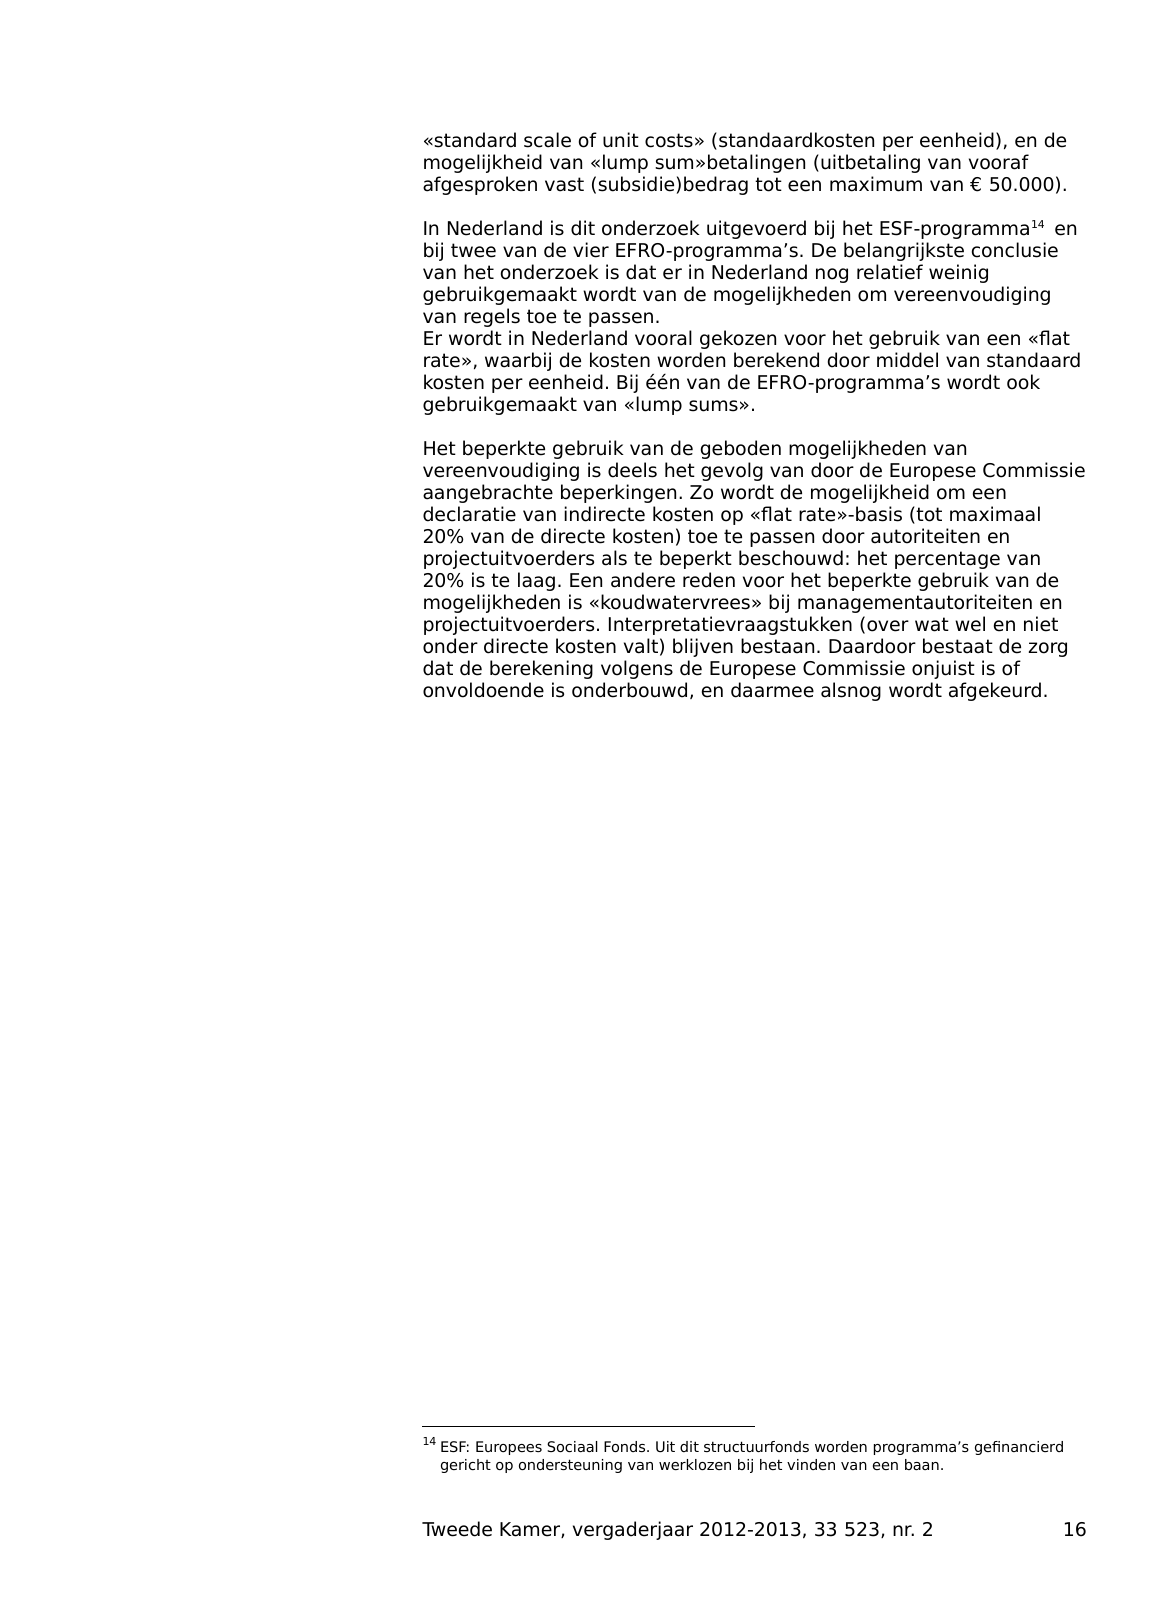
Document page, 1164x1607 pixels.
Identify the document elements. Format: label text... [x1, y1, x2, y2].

text Er wordt in Nederland vooral gekozen voor het gebruik van een «flat rate», waarbij de kosten worden berekend door middel van standaard kosten per eenheid. Bij één van de EFRO-programma’s wordt ook gebruikgemaakt van «lump sums». [422, 328, 1087, 416]
text «standard scale of unit costs» (standaardkosten per eenheid), en de mogelijkheid van «lump sum»betalingen (uitbetaling van vooraf afgesproken vast (subsidie)bedrag tot een maximum van € 50.000). [422, 130, 1087, 196]
text ESF: Europees Sociaal Fonds. Uit dit structuurfonds worden programma’s gefinancierd gericht op ondersteuning van werklozen bij het vinden van een baan. [422, 1435, 1087, 1474]
text In Nederland is dit onderzoek uitgevoerd bij het ESF-programma en bij twee van de vier EFRO-programma’s. De belangrijkste conclusie van het onderzoek is dat er in Nederland nog relatief weinig gebruikgemaakt wordt van de mogelijkheden om vereenvoudiging van regels toe te passen. [422, 218, 1087, 328]
text Het beperkte gebruik van de geboden mogelijkheden van vereenvoudiging is deels het gevolg van door de Europese Commissie aangebrachte beperkingen. Zo wordt de mogelijkheid om een declaratie van indirecte kosten op «flat rate»-basis (tot maximaal 20% van de directe kosten) toe te passen door autoriteiten en projectuitvoerders als te beperkt beschouwd: het percentage van 20% is te laag. Een andere reden voor het beperkte gebruik van de mogelijkheden is «koudwatervrees» bij managementautoriteiten en projectuitvoerders. Interpretatievraagstukken (over wat wel en niet onder directe kosten valt) blijven bestaan. Daardoor bestaat de zorg dat de berekening volgens de Europese Commissie onjuist is of onvoldoende is onderbouwd, en daarmee alsnog wordt afgekeurd. [422, 438, 1087, 702]
